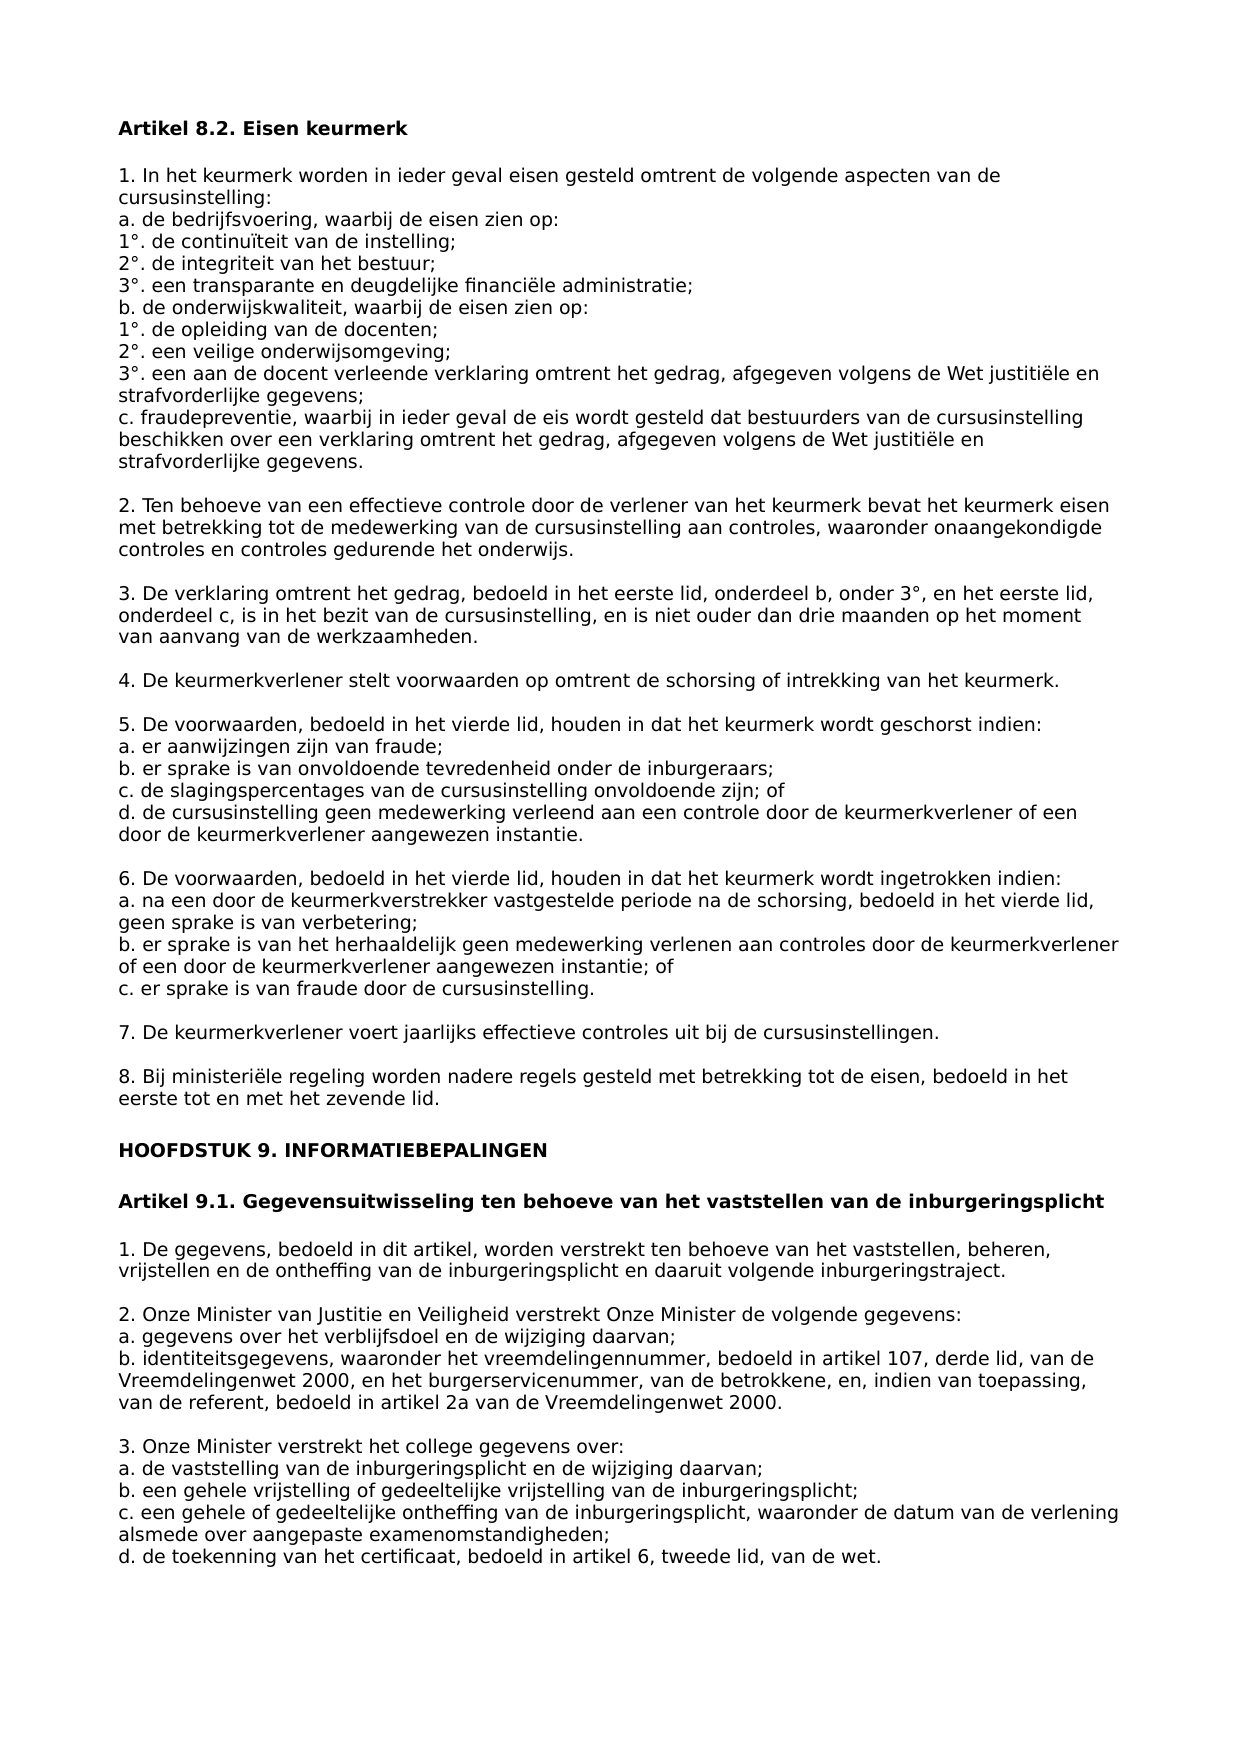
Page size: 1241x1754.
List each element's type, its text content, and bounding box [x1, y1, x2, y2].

text 3°. een aan de docent verleende verklaring omtrent het gedrag, afgegeven volgens de Wet justitiële en strafvorderlijke gegevens; [118, 363, 1122, 407]
text 2. Onze Minister van Justitie en Veiligheid verstrekt Onze Minister de volgende gegevens: [118, 1304, 1122, 1326]
text 1°. de opleiding van de docenten; [118, 319, 1122, 341]
text 1. De gegevens, bedoeld in dit artikel, worden verstrekt ten behoeve van het vaststellen, beheren, vrijstellen en de ontheffing van de inburgeringsplicht en daaruit volgende inburgeringstraject. [118, 1238, 1122, 1282]
text 1. In het keurmerk worden in ieder geval eisen gesteld omtrent de volgende aspecten van de cursusinstelling: [118, 165, 1122, 209]
text 2°. een veilige onderwijsomgeving; [118, 341, 1122, 363]
text 4. De keurmerkverlener stelt voorwaarden op omtrent de schorsing of intrekking van het keurmerk. [118, 670, 1122, 692]
text b. identiteitsgegevens, waaronder het vreemdelingennummer, bedoeld in artikel 107, derde lid, van de Vreemdelingenwet 2000, en het burgerservicenummer, van de betrokkene, en, indien van toepassing, van de referent, bedoeld in artikel 2a van de Vreemdelingenwet 2000. [118, 1348, 1122, 1414]
text a. de bedrijfsvoering, waarbij de eisen zien op: [118, 209, 1122, 231]
subtitle HOOFDSTUK 9. INFORMATIEBEPALINGEN [118, 1139, 1122, 1161]
subtitle Artikel 9.1. Gegevensuitwisseling ten behoeve van het vaststellen van de inburgeringsplicht [118, 1191, 1122, 1213]
subtitle Artikel 8.2. Eisen keurmerk [118, 118, 1122, 140]
text 2°. de integriteit van het bestuur; [118, 253, 1122, 275]
text 3. De verklaring omtrent het gedrag, bedoeld in het eerste lid, onderdeel b, onder 3°, en het eerste lid, onderdeel c, is in het bezit van de cursusinstelling, en is niet ouder dan drie maanden op het moment van aanvang van de werkzaamheden. [118, 582, 1122, 648]
text 5. De voorwaarden, bedoeld in het vierde lid, houden in dat het keurmerk wordt geschorst indien: [118, 714, 1122, 736]
text d. de toekenning van het certificaat, bedoeld in artikel 6, tweede lid, van de wet. [118, 1546, 1122, 1568]
text a. na een door de keurmerkverstrekker vastgestelde periode na de schorsing, bedoeld in het vierde lid, geen sprake is van verbetering; [118, 890, 1122, 934]
text a. de vaststelling van de inburgeringsplicht en de wijziging daarvan; [118, 1458, 1122, 1480]
text c. fraudepreventie, waarbij in ieder geval de eis wordt gesteld dat bestuurders van de cursusinstelling beschikken over een verklaring omtrent het gedrag, afgegeven volgens de Wet justitiële en strafvorderlijke gegevens. [118, 407, 1122, 473]
text b. een gehele vrijstelling of gedeeltelijke vrijstelling van de inburgeringsplicht; [118, 1480, 1122, 1502]
text c. er sprake is van fraude door de cursusinstelling. [118, 978, 1122, 1000]
text 8. Bij ministeriële regeling worden nadere regels gesteld met betrekking tot de eisen, bedoeld in het eerste tot en met het zevende lid. [118, 1066, 1122, 1109]
text b. er sprake is van het herhaaldelijk geen medewerking verlenen aan controles door de keurmerkverlener of een door de keurmerkverlener aangewezen instantie; of [118, 934, 1122, 978]
text a. gegevens over het verblijfsdoel en de wijziging daarvan; [118, 1326, 1122, 1348]
text b. de onderwijskwaliteit, waarbij de eisen zien op: [118, 297, 1122, 319]
text b. er sprake is van onvoldoende tevredenheid onder de inburgeraars; [118, 758, 1122, 780]
text 3°. een transparante en deugdelijke financiële administratie; [118, 275, 1122, 297]
text c. een gehele of gedeeltelijke ontheffing van de inburgeringsplicht, waaronder de datum van de verlening alsmede over aangepaste examenomstandigheden; [118, 1502, 1122, 1546]
text d. de cursusinstelling geen medewerking verleend aan een controle door de keurmerkverlener of een door de keurmerkverlener aangewezen instantie. [118, 802, 1122, 846]
text 6. De voorwaarden, bedoeld in het vierde lid, houden in dat het keurmerk wordt ingetrokken indien: [118, 868, 1122, 890]
text c. de slagingspercentages van de cursusinstelling onvoldoende zijn; of [118, 780, 1122, 802]
text a. er aanwijzingen zijn van fraude; [118, 736, 1122, 758]
text 3. Onze Minister verstrekt het college gegevens over: [118, 1436, 1122, 1458]
text 1°. de continuïteit van de instelling; [118, 231, 1122, 253]
text 7. De keurmerkverlener voert jaarlijks effectieve controles uit bij de cursusinstellingen. [118, 1022, 1122, 1044]
text 2. Ten behoeve van een effectieve controle door de verlener van het keurmerk bevat het keurmerk eisen met betrekking tot de medewerking van de cursusinstelling aan controles, waaronder onaangekondigde controles en controles gedurende het onderwijs. [118, 495, 1122, 561]
